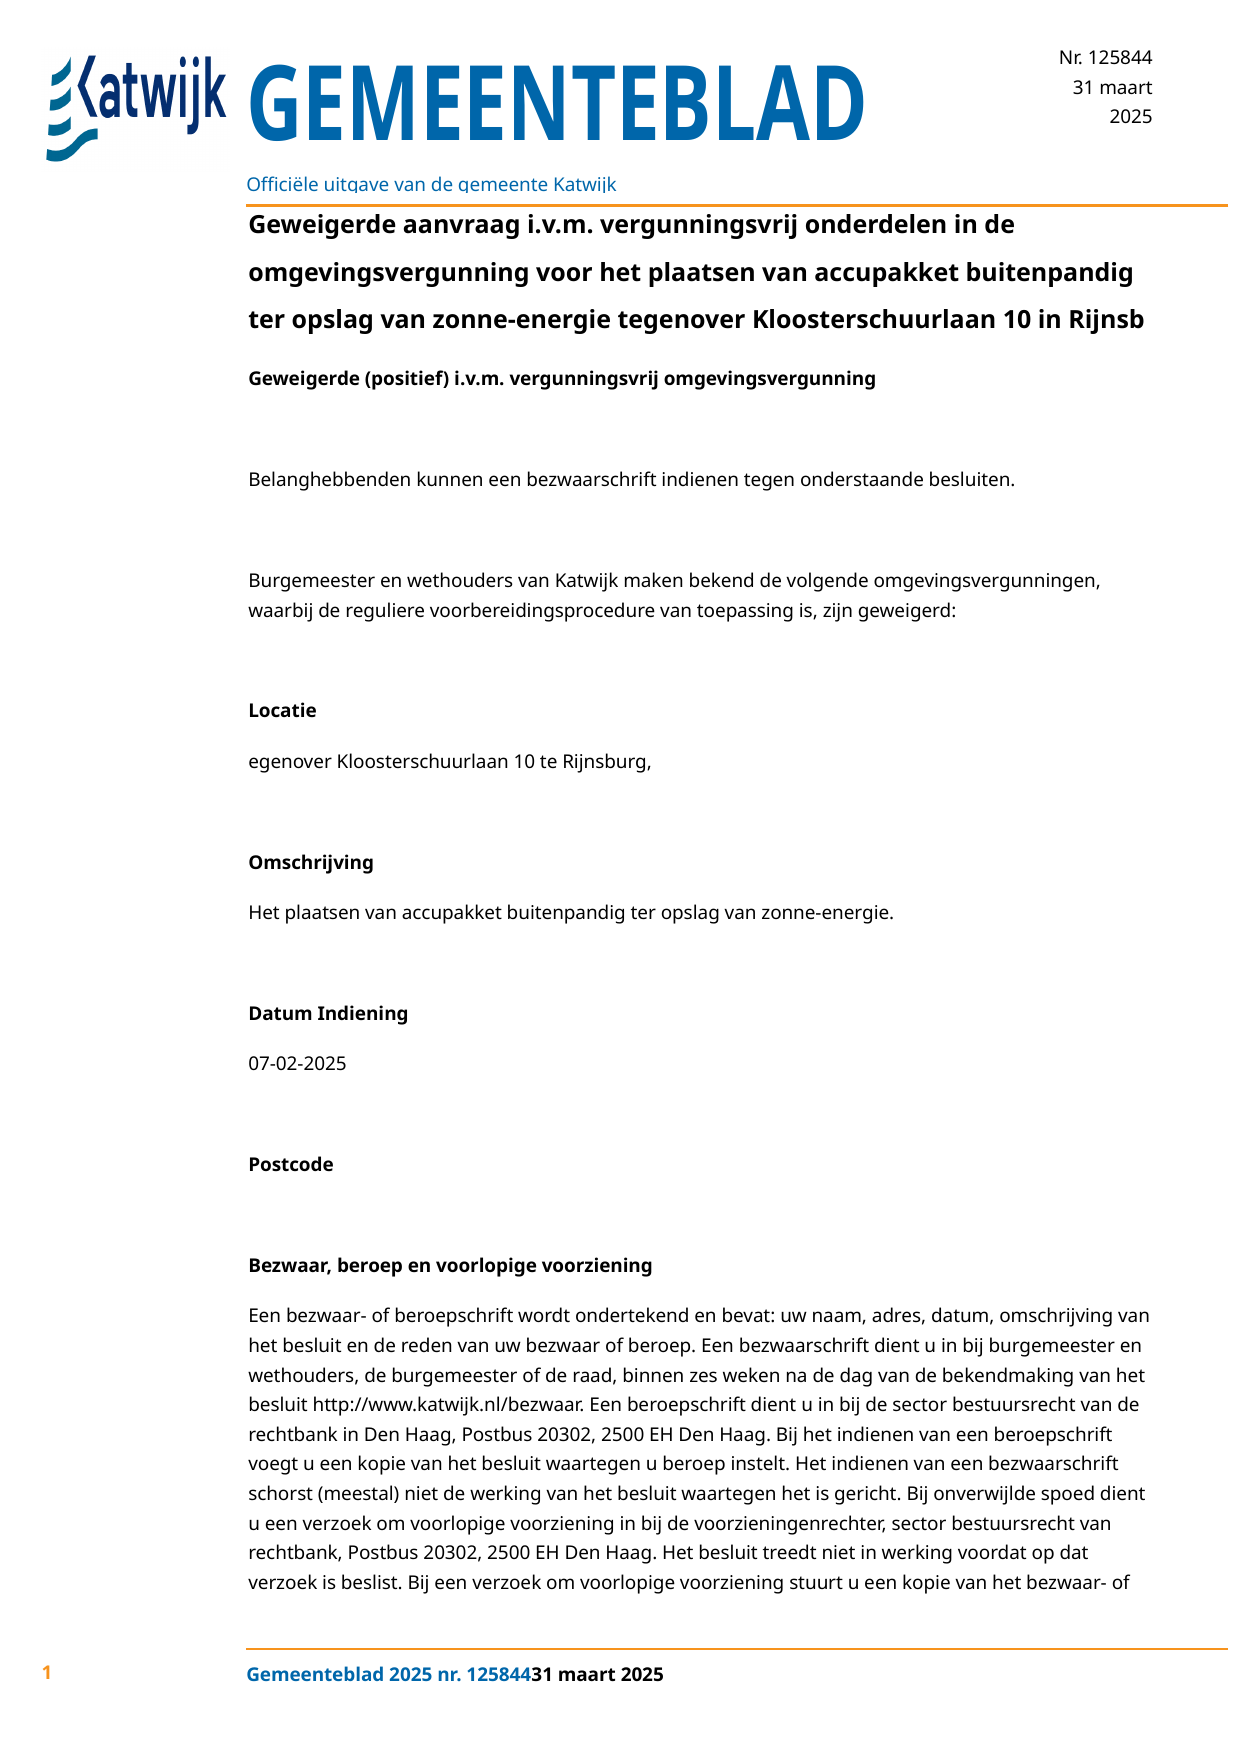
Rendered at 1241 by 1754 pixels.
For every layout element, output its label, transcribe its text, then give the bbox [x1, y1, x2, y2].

text Geweigerde (positief) i.v.m. vergunningsvrij omgevingsvergunning [248, 366, 1152, 391]
text 07-02-2025 [248, 1051, 1152, 1076]
text Postcode [248, 1151, 1152, 1177]
text Geweigerde aanvraag i.v.m. vergunningsvrij onderdelen in de omgevingsvergunning voor het plaatsen van accupakket buitenpandig ter opslag van zonne-energie tegenover Kloosterschuurlaan 10 in Rijnsb [248, 207, 1152, 336]
text Omschrijving [248, 849, 1152, 874]
text Een bezwaar- of beroepschrift wordt ondertekend en bevat: uw naam, adres, datum, omschrijving van het besluit en de reden van uw bezwaar of beroep. Een bezwaarschrift dient u in bij burgemeester en wethouders, de burgemeester of de raad, binnen zes weken na de dag van de bekendmaking van het besluit http://www.katwijk.nl/bezwaar. Een beroepschrift dient u in bij de sector bestuursrecht van de rechtbank in Den Haag, Postbus 20302, 2500 EH Den Haag. Bij het indienen van een beroepschrift voegt u een kopie van het besluit waartegen u beroep instelt. Het indienen van een bezwaarschrift schorst (meestal) niet de werking van het besluit waartegen het is gericht. Bij onverwijlde spoed dient u een verzoek om voorlopige voorziening in bij de voorzieningenrechter, sector bestuursrecht van rechtbank, Postbus 20302, 2500 EH Den Haag. Het besluit treedt niet in werking voordat op dat verzoek is beslist. Bij een verzoek om voorlopige voorziening stuurt u een kopie van het bezwaar- of [248, 1303, 1152, 1594]
text Burgemeester en wethouders van Katwijk maken bekend de volgende omgevingsvergunningen, waarbij de reguliere voorbereidingsprocedure van toepassing is, zijn geweigerd: [248, 567, 1152, 622]
picture [41, 47, 231, 172]
text Belanghebbenden kunnen een bezwaarschrift indienen tegen onderstaande besluiten. [248, 466, 1152, 492]
text egenover Kloosterschuurlaan 10 te Rijnsburg, [248, 748, 1152, 774]
text Bezwaar, beroep en voorlopige voorziening [248, 1252, 1152, 1278]
text Locatie [248, 698, 1152, 723]
text Datum Indiening [248, 1000, 1152, 1026]
text Het plaatsen van accupakket buitenpandig ter opslag van zonne-energie. [248, 899, 1152, 925]
